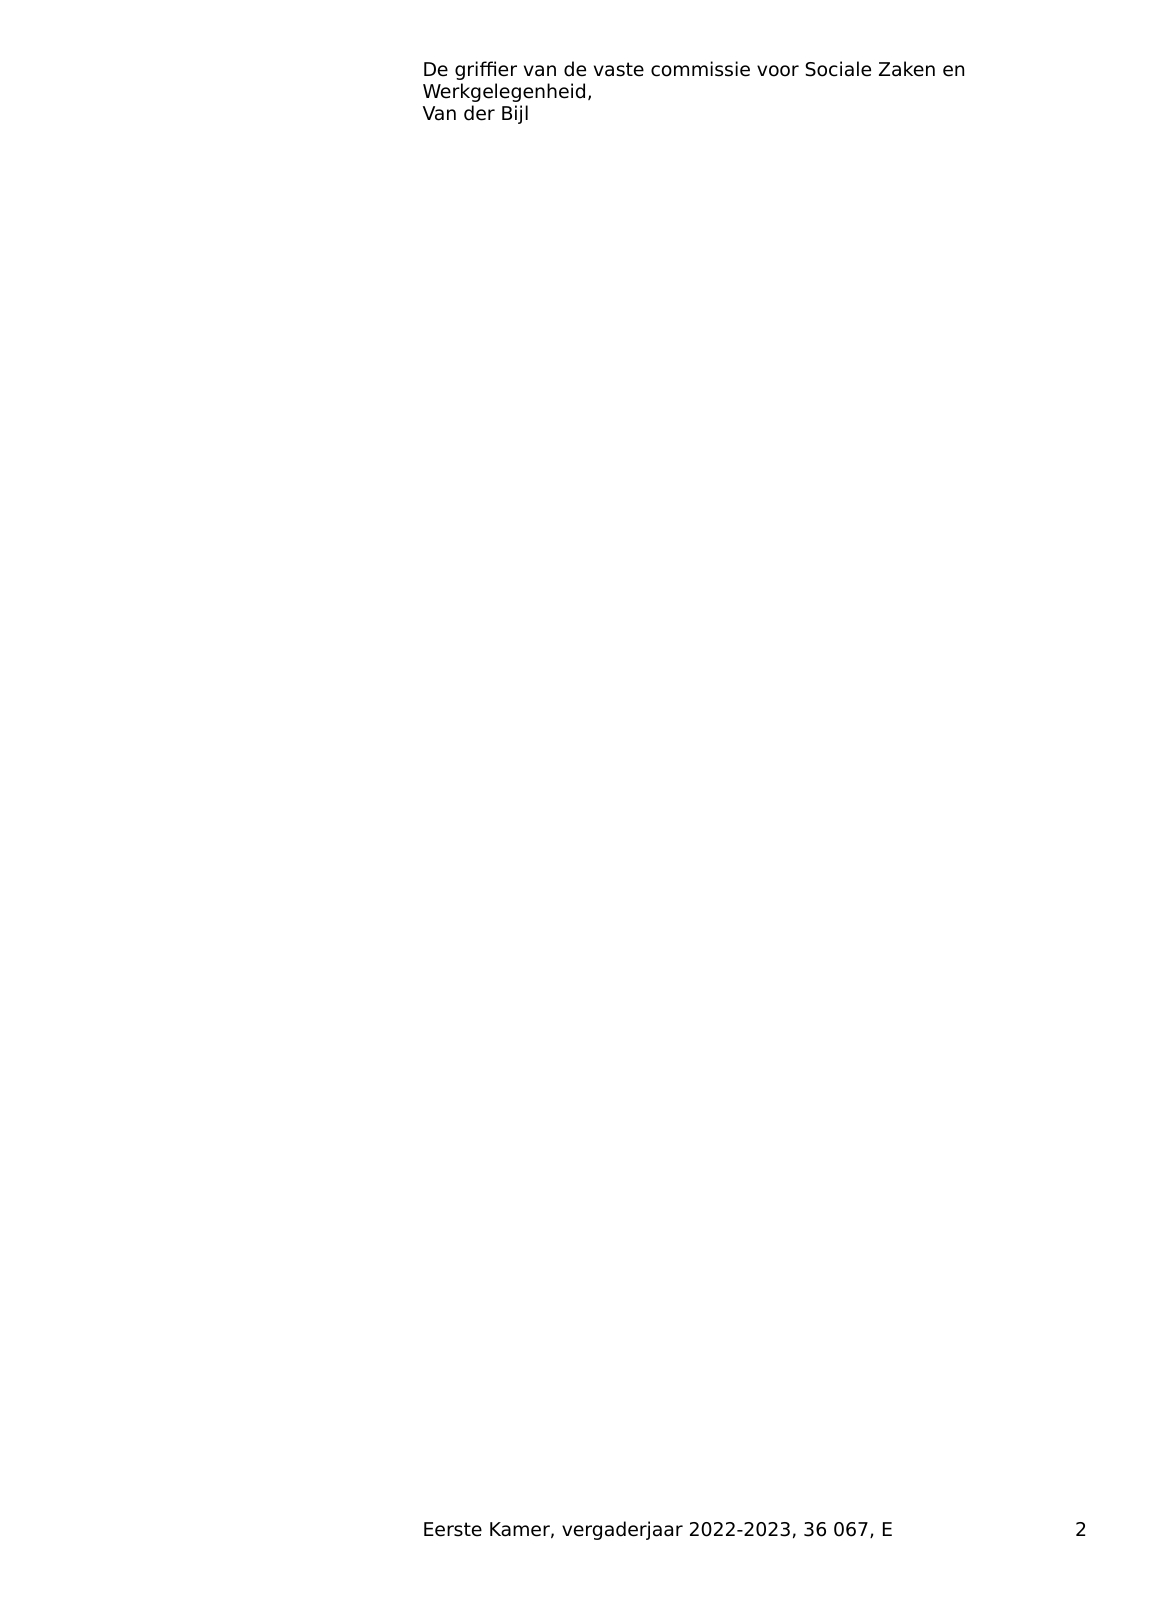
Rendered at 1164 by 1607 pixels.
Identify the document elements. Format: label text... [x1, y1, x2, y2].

text De griffier van de vaste commissie voor Sociale Zaken en Werkgelegenheid, Van der Bijl [422, 59, 1087, 125]
